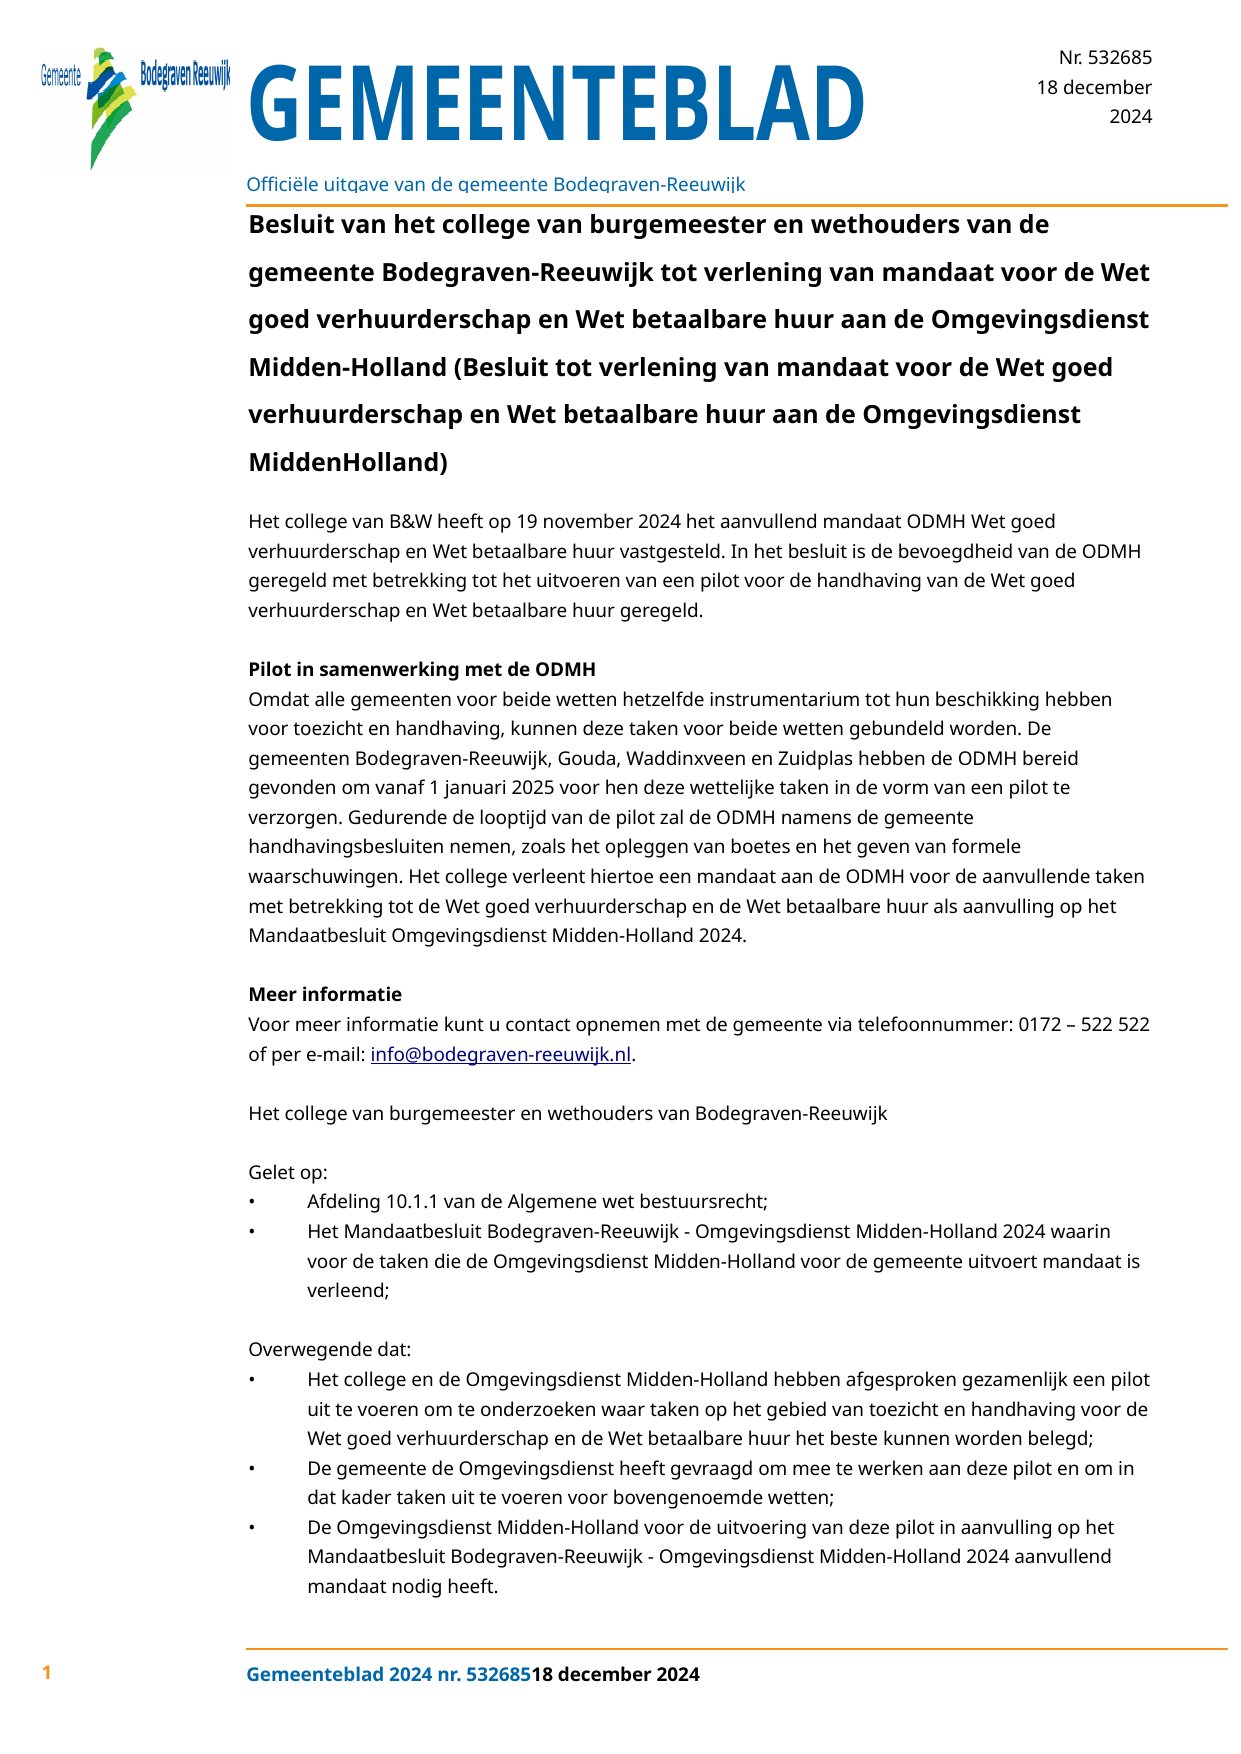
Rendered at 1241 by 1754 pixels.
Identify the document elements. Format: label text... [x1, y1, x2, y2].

list Het college en de Omgevingsdienst Midden-Holland hebben afgesproken gezamenlijk een pilot uit te voeren om te onderzoeken waar taken op het gebied van toezicht en handhaving voor de Wet goed verhuurderschap en de Wet betaalbare huur het beste kunnen worden belegd; [248, 1366, 1152, 1451]
text Meer informatie [248, 982, 1152, 1007]
text Gelet op: [248, 1159, 1152, 1185]
list Het Mandaatbesluit Bodegraven-Reeuwijk - Omgevingsdienst Midden-Holland 2024 waarin voor de taken die de Omgevingsdienst Midden-Holland voor de gemeente uitvoert mandaat is verleend; [248, 1218, 1152, 1303]
text Omdat alle gemeenten voor beide wetten hetzelfde instrumentarium tot hun beschikking hebben voor toezicht en handhaving, kunnen deze taken voor beide wetten gebundeld worden. De gemeenten Bodegraven-Reeuwijk, Gouda, Waddinxveen en Zuidplas hebben de ODMH bereid gevonden om vanaf 1 januari 2025 voor hen deze wettelijke taken in de vorm van een pilot te verzorgen. Gedurende de looptijd van de pilot zal de ODMH namens de gemeente handhavingsbesluiten nemen, zoals het opleggen van boetes en het geven van formele waarschuwingen. Het college verleent hiertoe een mandaat aan de ODMH voor de aanvullende taken met betrekking tot de Wet goed verhuurderschap en de Wet betaalbare huur als aanvulling op het Mandaatbesluit Omgevingsdienst Midden-Holland 2024. [248, 686, 1152, 948]
text Het college van B&W heeft op 19 november 2024 het aanvullend mandaat ODMH Wet goed verhuurderschap en Wet betaalbare huur vastgesteld. In het besluit is de bevoegdheid van de ODMH geregeld met betrekking tot het uitvoeren van een pilot voor de handhaving van de Wet goed verhuurderschap en Wet betaalbare huur geregeld. [248, 508, 1152, 623]
text Pilot in samenwerking met de ODMH [248, 656, 1152, 682]
text Voor meer informatie kunt u contact opnemen met de gemeente via telefoonnummer: 0172 – 522 522 of per e-mail: info@bodegraven-reeuwijk.nl. [248, 1011, 1152, 1067]
list De Omgevingsdienst Midden-Holland voor de uitvoering van deze pilot in aanvulling op het Mandaatbesluit Bodegraven-Reeuwijk - Omgevingsdienst Midden-Holland 2024 aanvullend mandaat nodig heeft. [248, 1514, 1152, 1599]
text Besluit van het college van burgemeester en wethouders van de gemeente Bodegraven-Reeuwijk tot verlening van mandaat voor de Wet goed verhuurderschap en Wet betaalbare huur aan de Omgevingsdienst Midden-Holland (Besluit tot verlening van mandaat voor de Wet goed verhuurderschap en Wet betaalbare huur aan de Omgevingsdienst MiddenHolland) [248, 207, 1152, 479]
text Het college van burgemeester en wethouders van Bodegraven-Reeuwijk [248, 1100, 1152, 1126]
list De gemeente de Omgevingsdienst heeft gevraagd om mee te werken aan deze pilot en om in dat kader taken uit te voeren voor bovengenoemde wetten; [248, 1455, 1152, 1510]
list Afdeling 10.1.1 van de Algemene wet bestuursrecht; [248, 1189, 1152, 1214]
picture [41, 47, 231, 172]
text Overwegende dat: [248, 1337, 1152, 1362]
